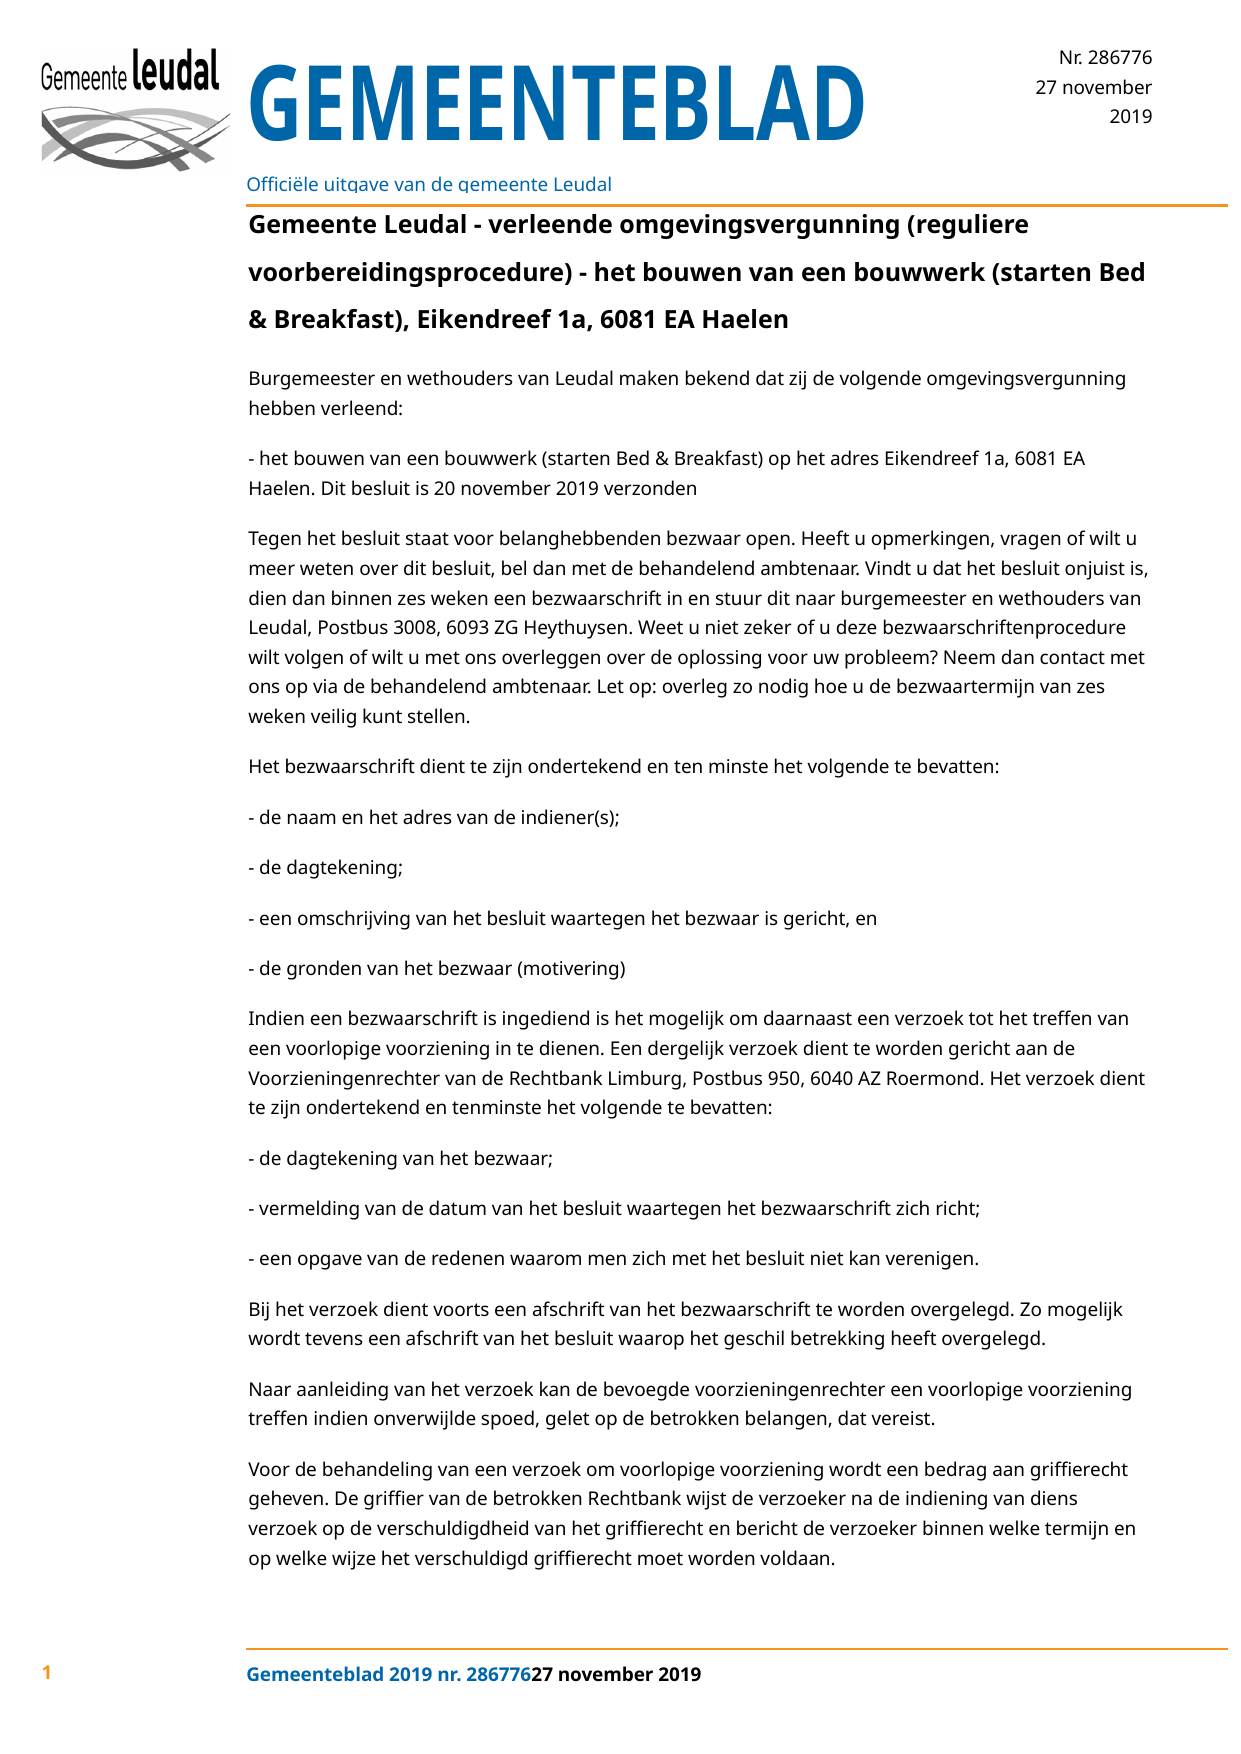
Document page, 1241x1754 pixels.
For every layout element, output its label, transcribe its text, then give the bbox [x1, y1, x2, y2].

text Indien een bezwaarschrift is ingediend is het mogelijk om daarnaast een verzoek tot het treffen van een voorlopige voorziening in te dienen. Een dergelijk verzoek dient te worden gericht aan de Voorzieningenrechter van de Rechtbank Limburg, Postbus 950, 6040 AZ Roermond. Het verzoek dient te zijn ondertekend en tenminste het volgende te bevatten: [248, 1006, 1152, 1120]
picture [41, 47, 231, 172]
text - een omschrijving van het besluit waartegen het bezwaar is gericht, en [248, 905, 1152, 930]
text Voor de behandeling van een verzoek om voorlopige voorziening wordt een bedrag aan griffierecht geheven. De griffier van de betrokken Rechtbank wijst de verzoeker na de indiening van diens verzoek op de verschuldigdheid van het griffierecht en bericht de verzoeker binnen welke termijn en op welke wijze het verschuldigd griffierecht moet worden voldaan. [248, 1456, 1152, 1570]
text - het bouwen van een bouwwerk (starten Bed & Breakfast) op het adres Eikendreef 1a, 6081 EA Haelen. Dit besluit is 20 november 2019 verzonden [248, 446, 1152, 501]
text Tegen het besluit staat voor belanghebbenden bezwaar open. Heeft u opmerkingen, vragen of wilt u meer weten over dit besluit, bel dan met de behandelend ambtenaar. Vindt u dat het besluit onjuist is, dien dan binnen zes weken een bezwaarschrift in en stuur dit naar burgemeester en wethouders van Leudal, Postbus 3008, 6093 ZG Heythuysen. Weet u niet zeker of u deze bezwaarschriftenprocedure wilt volgen of wilt u met ons overleggen over de oplossing voor uw probleem? Neem dan contact met ons op via de behandelend ambtenaar. Let op: overleg zo nodig hoe u de bezwaartermijn van zes weken veilig kunt stellen. [248, 526, 1152, 729]
text - een opgave van de redenen waarom men zich met het besluit niet kan verenigen. [248, 1246, 1152, 1271]
text Het bezwaarschrift dient te zijn ondertekend en ten minste het volgende te bevatten: [248, 753, 1152, 779]
text - de naam en het adres van de indiener(s); [248, 804, 1152, 829]
text - de dagtekening; [248, 854, 1152, 880]
text Burgemeester en wethouders van Leudal maken bekend dat zij de volgende omgevingsvergunning hebben verleend: [248, 366, 1152, 421]
text - de dagtekening van het bezwaar; [248, 1145, 1152, 1170]
text Naar aanleiding van het verzoek kan de bevoegde voorzieningenrechter een voorlopige voorziening treffen indien onverwijlde spoed, gelet op de betrokken belangen, dat vereist. [248, 1376, 1152, 1431]
text Gemeente Leudal - verleende omgevingsvergunning (reguliere voorbereidingsprocedure) - het bouwen van een bouwwerk (starten Bed & Breakfast), Eikendreef 1a, 6081 EA Haelen [248, 207, 1152, 336]
text Bij het verzoek dient voorts een afschrift van het bezwaarschrift te worden overgelegd. Zo mogelijk wordt tevens een afschrift van het besluit waarop het geschil betrekking heeft overgelegd. [248, 1296, 1152, 1351]
text - vermelding van de datum van het besluit waartegen het bezwaarschrift zich richt; [248, 1195, 1152, 1221]
text - de gronden van het bezwaar (motivering) [248, 955, 1152, 981]
